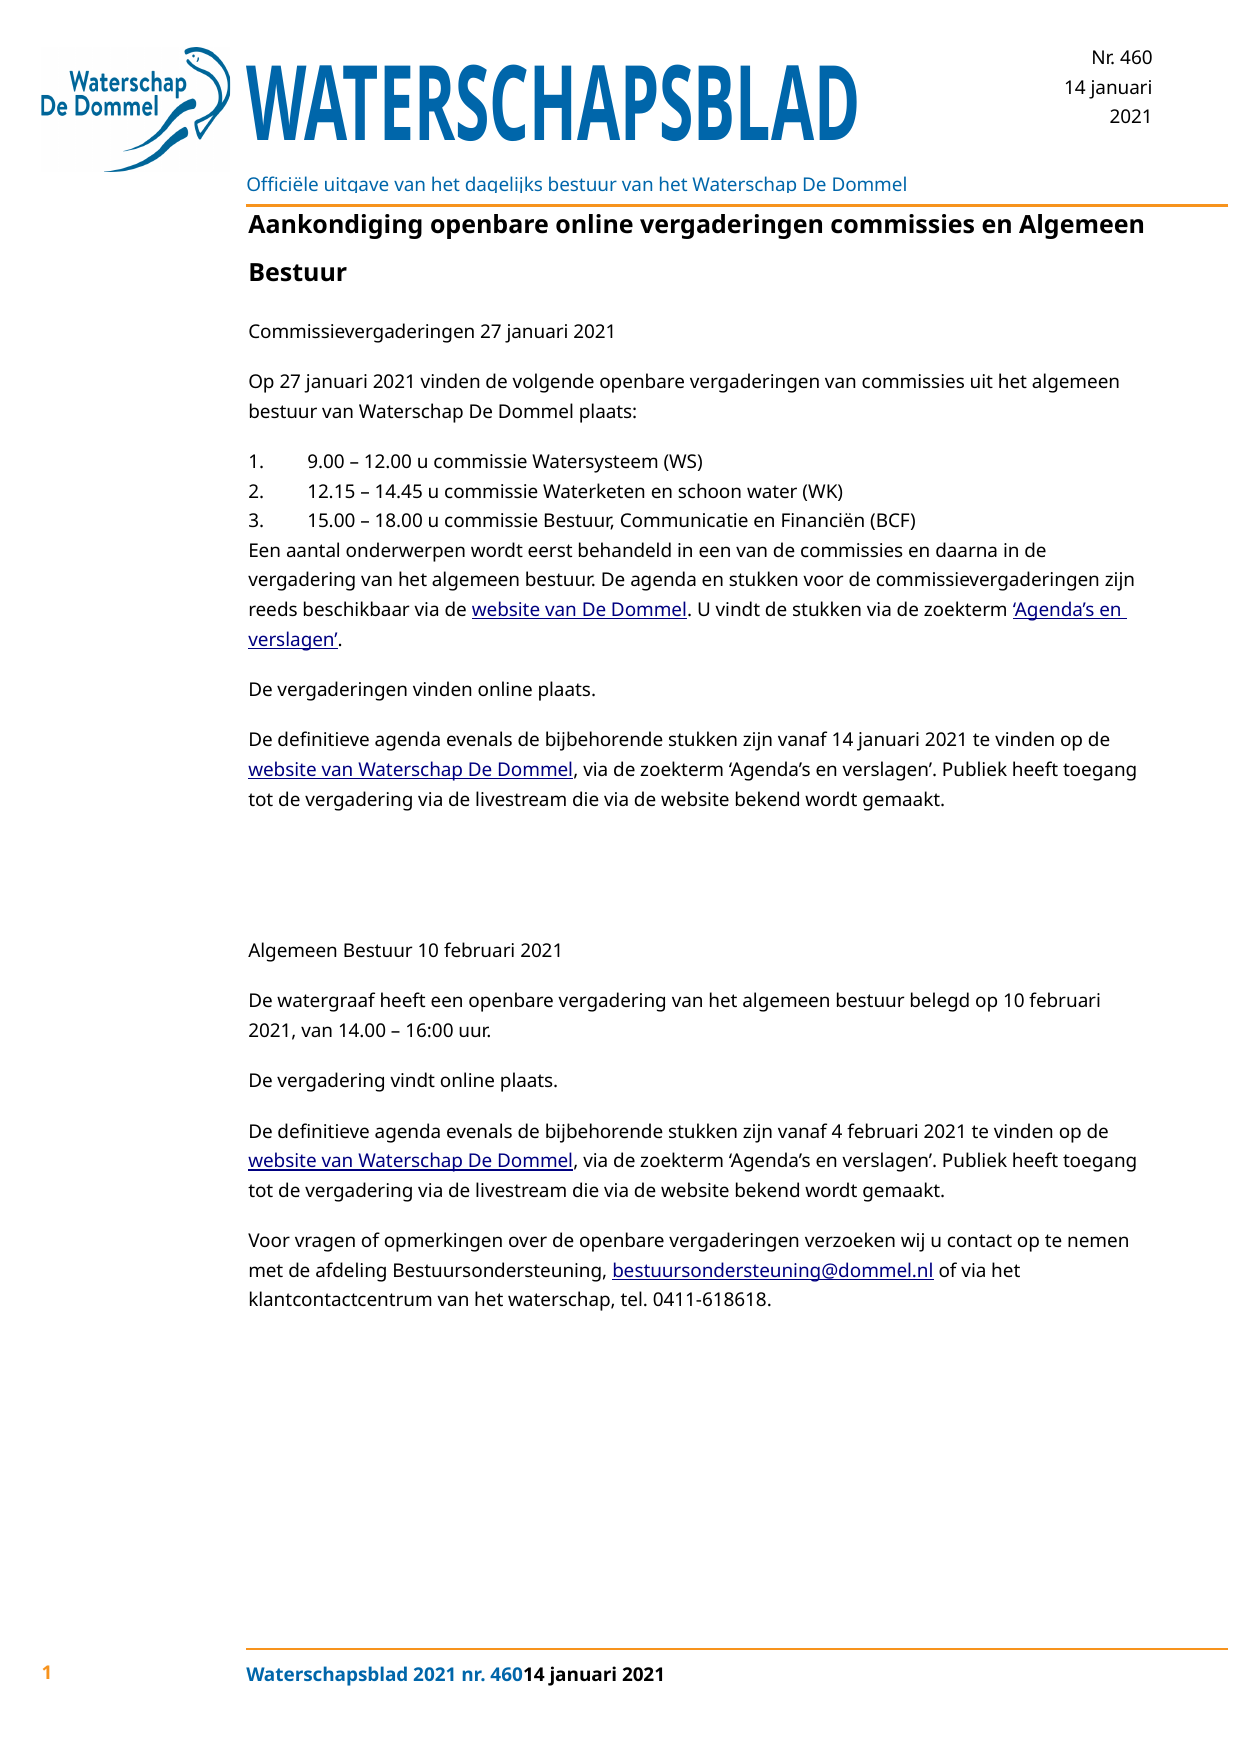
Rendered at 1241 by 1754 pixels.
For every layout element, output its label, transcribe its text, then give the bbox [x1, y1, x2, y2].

list 9.00 – 12.00 u commissie Watersysteem (WS) [248, 448, 1152, 474]
list 15.00 – 18.00 u commissie Bestuur, Communicatie en Financiën (BCF) [248, 507, 1152, 533]
picture [198, 118, 210, 131]
text Op 27 januari 2021 vinden de volgende openbare vergaderingen van commissies uit het algemeen bestuur van Waterschap De Dommel plaats: [248, 368, 1152, 424]
text Voor vragen of opmerkingen over de openbare vergaderingen verzoeken wij u contact op te nemen met de afdeling Bestuursondersteuning, bestuursondersteuning@dommel.nl of via het klantcontactcentrum van het waterschap, tel. 0411-618618. [248, 1227, 1152, 1312]
text De watergraaf heeft een openbare vergadering van het algemeen bestuur belegd op 10 februari 2021, van 14.00 – 16:00 uur. [248, 987, 1152, 1043]
text Aankondiging openbare online vergaderingen commissies en Algemeen Bestuur [248, 207, 1152, 288]
picture [45, 99, 51, 111]
text Een aantal onderwerpen wordt eerst behandeld in een van de commissies en daarna in de vergadering van het algemeen bestuur. De agenda en stukken voor de commissievergaderingen zijn reeds beschikbaar via de website van De Dommel. U vindt de stukken via de zoekterm ‘Agenda’s en verslagen’. [248, 537, 1152, 652]
text Algemeen Bestuur 10 februari 2021 [248, 937, 1152, 963]
text Commissievergaderingen 27 januari 2021 [248, 318, 1152, 344]
picture [204, 47, 231, 76]
text De definitieve agenda evenals de bijbehorende stukken zijn vanaf 14 januari 2021 te vinden op de website van Waterschap De Dommel, via de zoekterm ‘Agenda’s en verslagen’. Publiek heeft toegang tot de vergadering via de livestream die via de website bekend wordt gemaakt. [248, 727, 1152, 812]
text De vergadering vindt online plaats. [248, 1067, 1152, 1093]
list 12.15 – 14.45 u commissie Waterketen en schoon water (WK) [248, 478, 1152, 504]
text De vergaderingen vinden online plaats. [248, 676, 1152, 702]
picture [41, 47, 231, 172]
text De definitieve agenda evenals de bijbehorende stukken zijn vanaf 4 februari 2021 te vinden op de website van Waterschap De Dommel, via de zoekterm ‘Agenda’s en verslagen’. Publiek heeft toegang tot de vergadering via de livestream die via de website bekend wordt gemaakt. [248, 1118, 1152, 1203]
